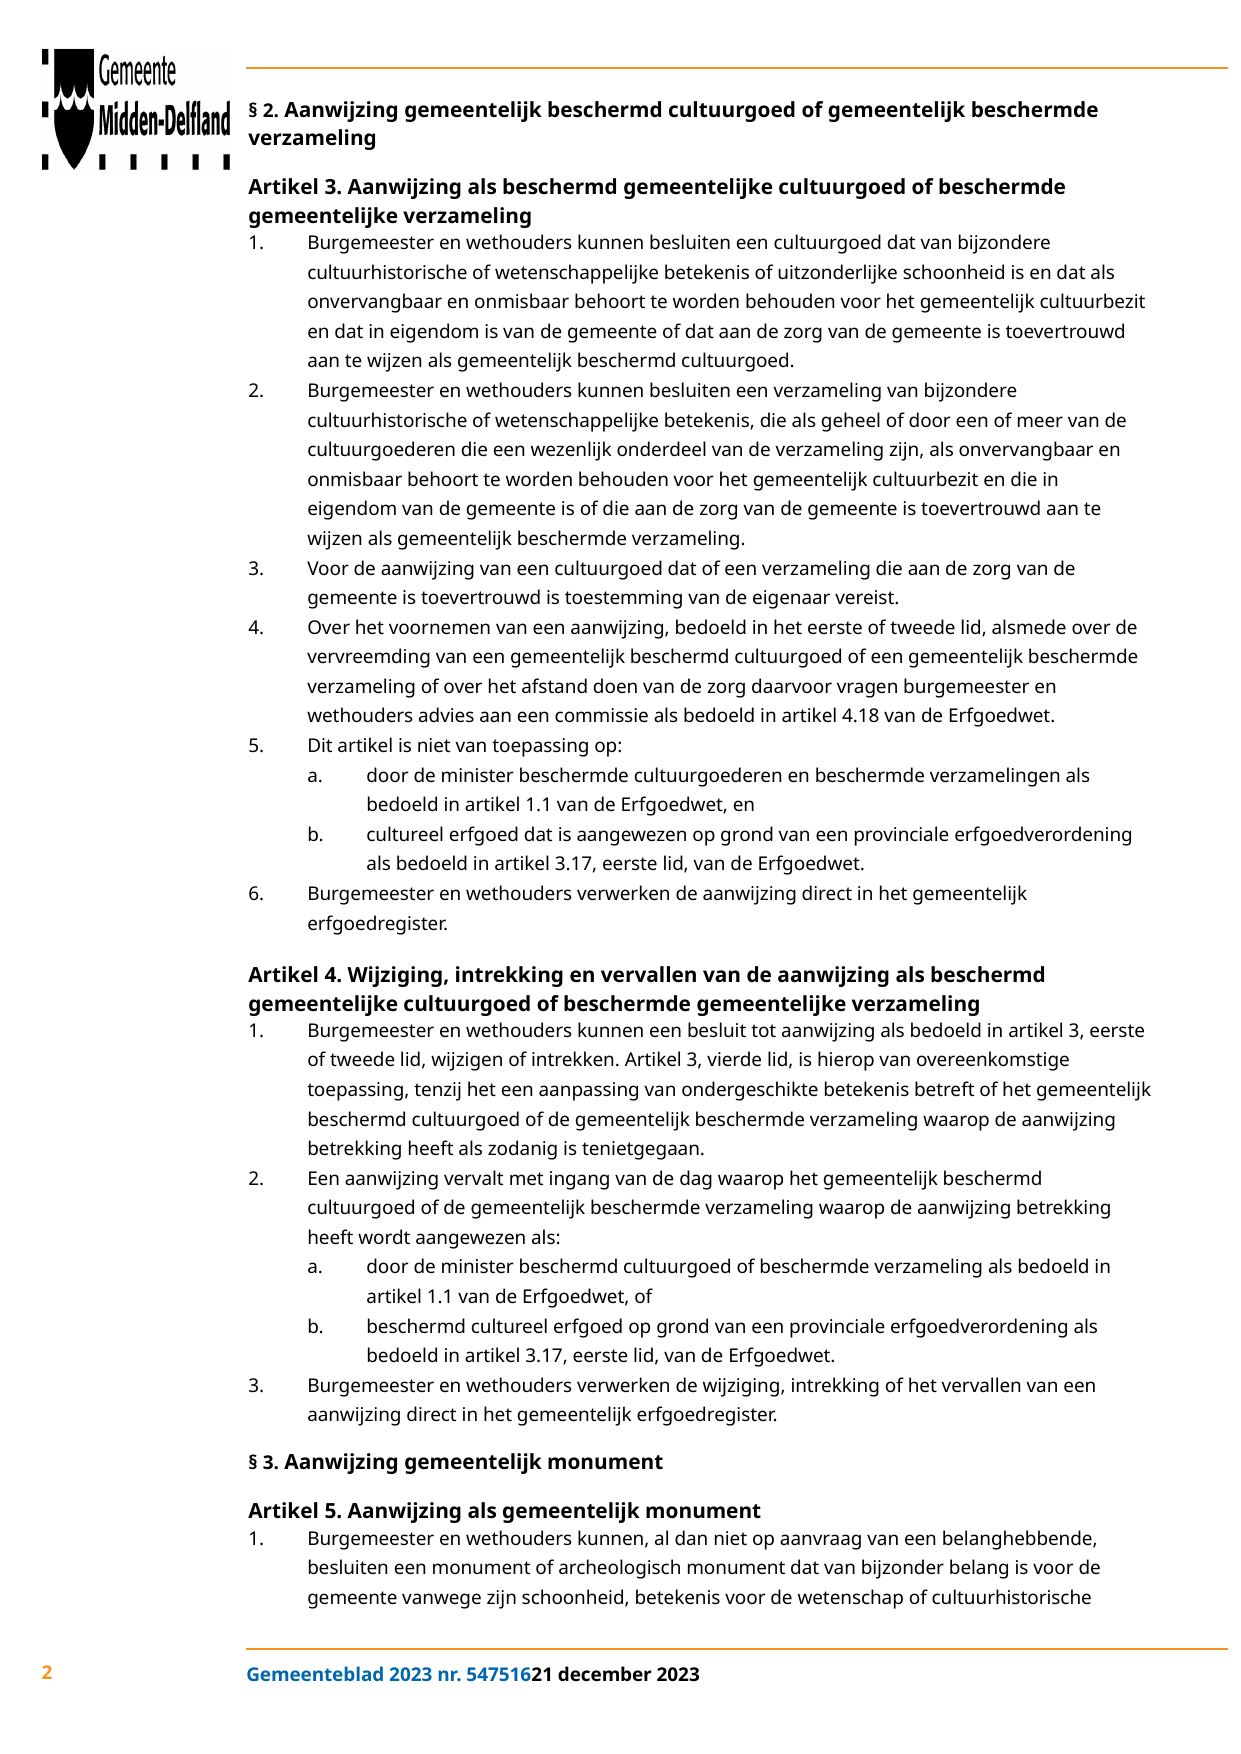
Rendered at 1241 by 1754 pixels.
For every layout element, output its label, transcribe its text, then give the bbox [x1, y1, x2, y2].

list Burgemeester en wethouders kunnen, al dan niet op aanvraag van een belanghebbende, besluiten een monument of archeologisch monument dat van bijzonder belang is voor de gemeente vanwege zijn schoonheid, betekenis voor de wetenschap of cultuurhistorische [248, 1525, 1152, 1610]
list Over het voornemen van een aanwijzing, bedoeld in het eerste of tweede lid, alsmede over de vervreemding van een gemeentelijk beschermd cultuurgoed of een gemeentelijk beschermde verzameling of over het afstand doen van de zorg daarvoor vragen burgemeester en wethouders advies aan een commissie als bedoeld in artikel 4.18 van de Erfgoedwet. [248, 614, 1152, 728]
list beschermd cultureel erfgoed op grond van een provinciale erfgoedverordening als bedoeld in artikel 3.17, eerste lid, van de Erfgoedwet. [307, 1313, 1152, 1368]
text Artikel 4. Wijziging, intrekking en vervallen van de aanwijzing als beschermd gemeentelijke cultuurgoed of beschermde gemeentelijke verzameling [248, 960, 1152, 1017]
list door de minister beschermd cultuurgoed of beschermde verzameling als bedoeld in artikel 1.1 van de Erfgoedwet, of [307, 1254, 1152, 1309]
list Een aanwijzing vervalt met ingang van de dag waarop het gemeentelijk beschermd cultuurgoed of de gemeentelijk beschermde verzameling waarop de aanwijzing betrekking heeft wordt aangewezen als: [248, 1165, 1152, 1250]
text Artikel 5. Aanwijzing als gemeentelijk monument [248, 1497, 1152, 1525]
text § 2. Aanwijzing gemeentelijk beschermd cultuurgoed of gemeentelijk beschermde verzameling [248, 95, 1152, 152]
list door de minister beschermde cultuurgoederen en beschermde verzamelingen als bedoeld in artikel 1.1 van de Erfgoedwet, en [307, 762, 1152, 817]
list Burgemeester en wethouders verwerken de wijziging, intrekking of het vervallen van een aanwijzing direct in het gemeentelijk erfgoedregister. [248, 1372, 1152, 1427]
list Burgemeester en wethouders kunnen besluiten een cultuurgoed dat van bijzondere cultuurhistorische of wetenschappelijke betekenis of uitzonderlijke schoonheid is en dat als onvervangbaar en onmisbaar behoort te worden behouden voor het gemeentelijk cultuurbezit en dat in eigendom is van de gemeente of dat aan de zorg van de gemeente is toevertrouwd aan te wijzen als gemeentelijk beschermd cultuurgoed. [248, 229, 1152, 373]
text Artikel 3. Aanwijzing als beschermd gemeentelijke cultuurgoed of beschermde gemeentelijke verzameling [248, 172, 1152, 229]
list Dit artikel is niet van toepassing op: [248, 732, 1152, 758]
picture [41, 47, 231, 172]
list Voor de aanwijzing van een cultuurgoed dat of een verzameling die aan de zorg van de gemeente is toevertrouwd is toestemming van de eigenaar vereist. [248, 555, 1152, 610]
list Burgemeester en wethouders verwerken de aanwijzing direct in het gemeentelijk erfgoedregister. [248, 880, 1152, 936]
text § 3. Aanwijzing gemeentelijk monument [248, 1447, 1152, 1476]
list Burgemeester en wethouders kunnen een besluit tot aanwijzing als bedoeld in artikel 3, eerste of tweede lid, wijzigen of intrekken. Artikel 3, vierde lid, is hierop van overeenkomstige toepassing, tenzij het een aanpassing van ondergeschikte betekenis betreft of het gemeentelijk beschermd cultuurgoed of de gemeentelijk beschermde verzameling waarop de aanwijzing betrekking heeft als zodanig is tenietgegaan. [248, 1017, 1152, 1161]
list Burgemeester en wethouders kunnen besluiten een verzameling van bijzondere cultuurhistorische of wetenschappelijke betekenis, die als geheel of door een of meer van de cultuurgoederen die een wezenlijk onderdeel van de verzameling zijn, als onvervangbaar en onmisbaar behoort te worden behouden voor het gemeentelijk cultuurbezit en die in eigendom van de gemeente is of die aan de zorg van de gemeente is toevertrouwd aan te wijzen als gemeentelijk beschermde verzameling. [248, 377, 1152, 551]
list cultureel erfgoed dat is aangewezen op grond van een provinciale erfgoedverordening als bedoeld in artikel 3.17, eerste lid, van de Erfgoedwet. [307, 821, 1152, 876]
